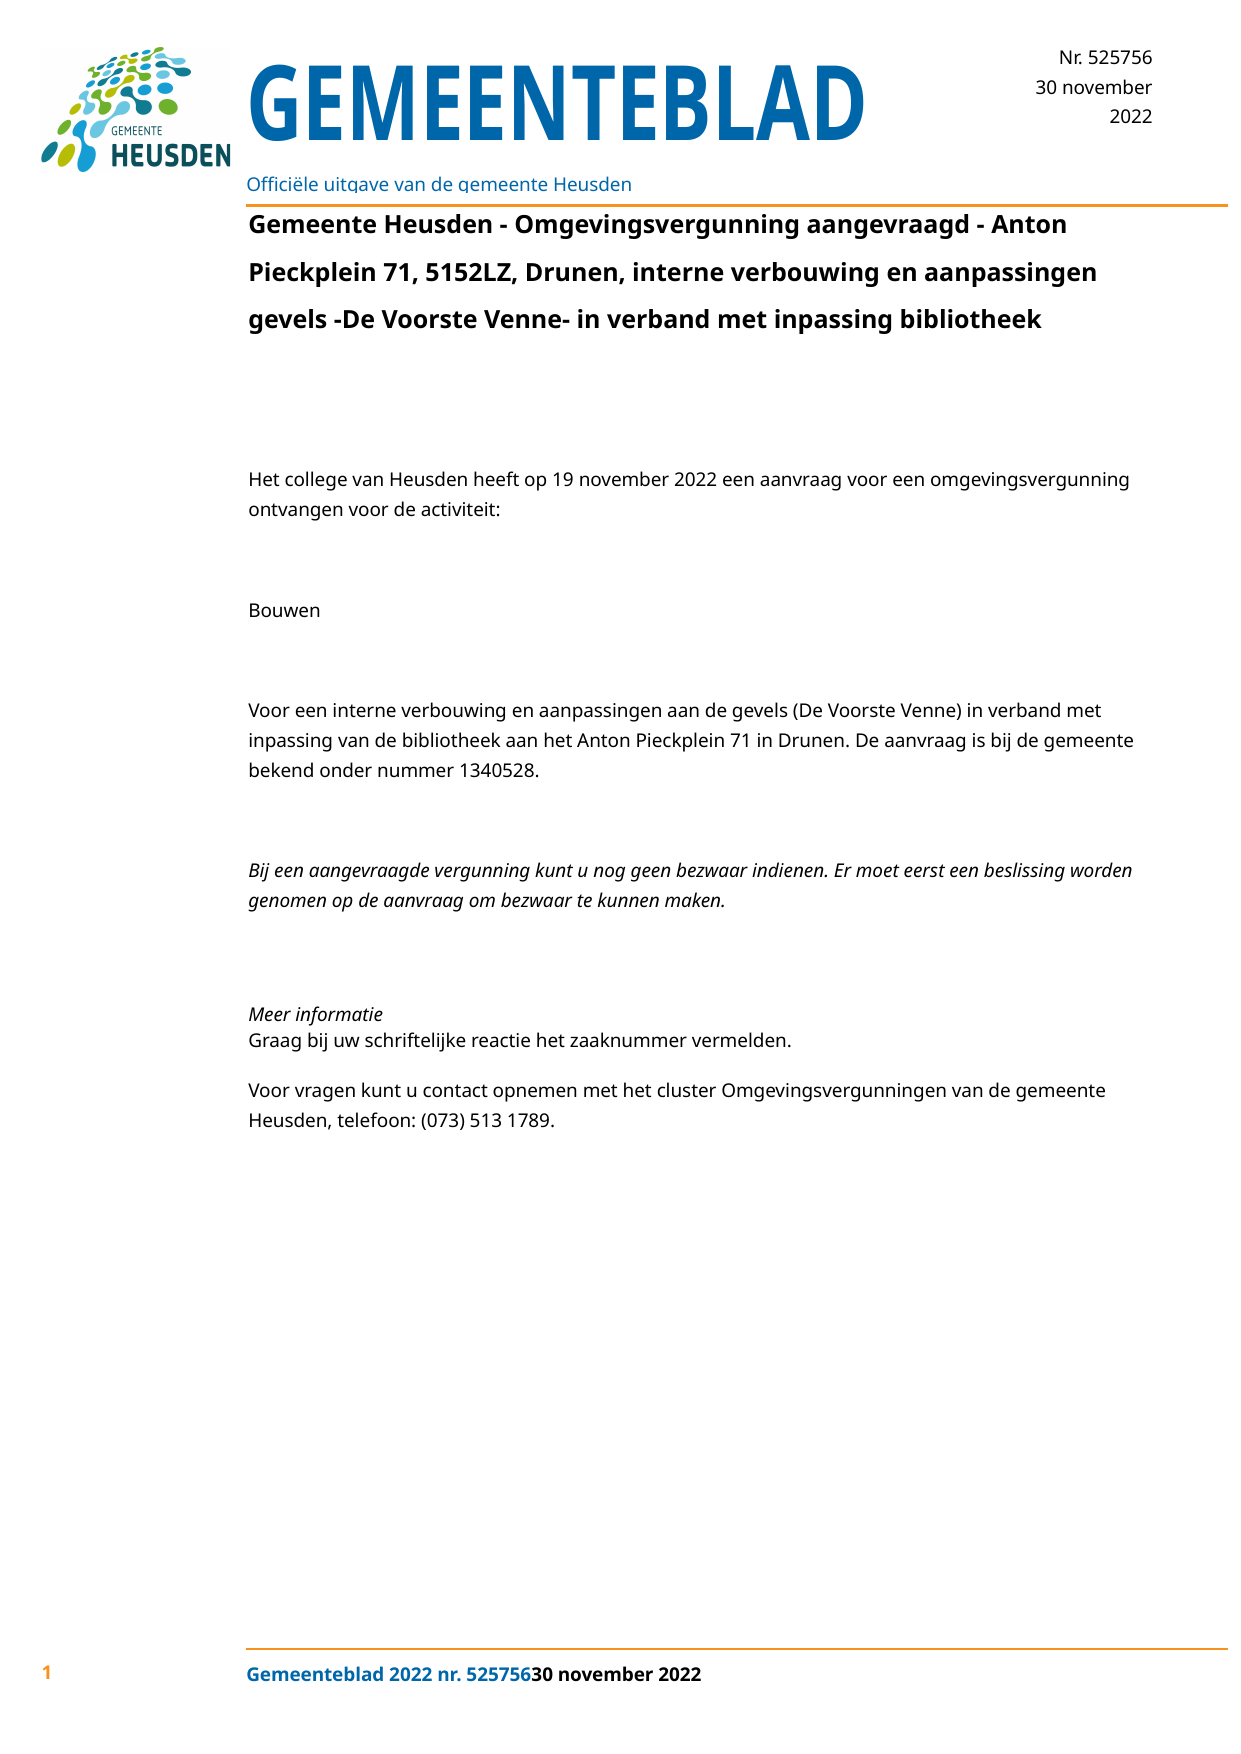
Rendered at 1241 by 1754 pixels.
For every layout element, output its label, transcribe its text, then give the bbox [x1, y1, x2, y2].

text Bouwen [248, 597, 1152, 622]
text Bij een aangevraagde vergunning kunt u nog geen bezwaar indienen. Er moet eerst een beslissing worden genomen op de aanvraag om bezwaar te kunnen maken. [248, 858, 1152, 913]
text Het college van Heusden heeft op 19 november 2022 een aanvraag voor een omgevingsvergunning ontvangen voor de activiteit: [248, 466, 1152, 522]
picture [41, 47, 231, 172]
text Meer informatie [248, 1002, 1152, 1027]
text Gemeente Heusden - Omgevingsvergunning aangevraagd - Anton Pieckplein 71, 5152LZ, Drunen, interne verbouwing en aanpassingen gevels -De Voorste Venne- in verband met inpassing bibliotheek [248, 207, 1152, 336]
text Graag bij uw schriftelijke reactie het zaaknummer vermelden. [248, 1027, 1152, 1053]
text Voor vragen kunt u contact opnemen met het cluster Omgevingsvergunningen van de gemeente Heusden, telefoon: (073) 513 1789. [248, 1078, 1152, 1133]
text Voor een interne verbouwing en aanpassingen aan de gevels (De Voorste Venne) in verband met inpassing van de bibliotheek aan het Anton Pieckplein 71 in Drunen. De aanvraag is bij de gemeente bekend onder nummer 1340528. [248, 698, 1152, 782]
